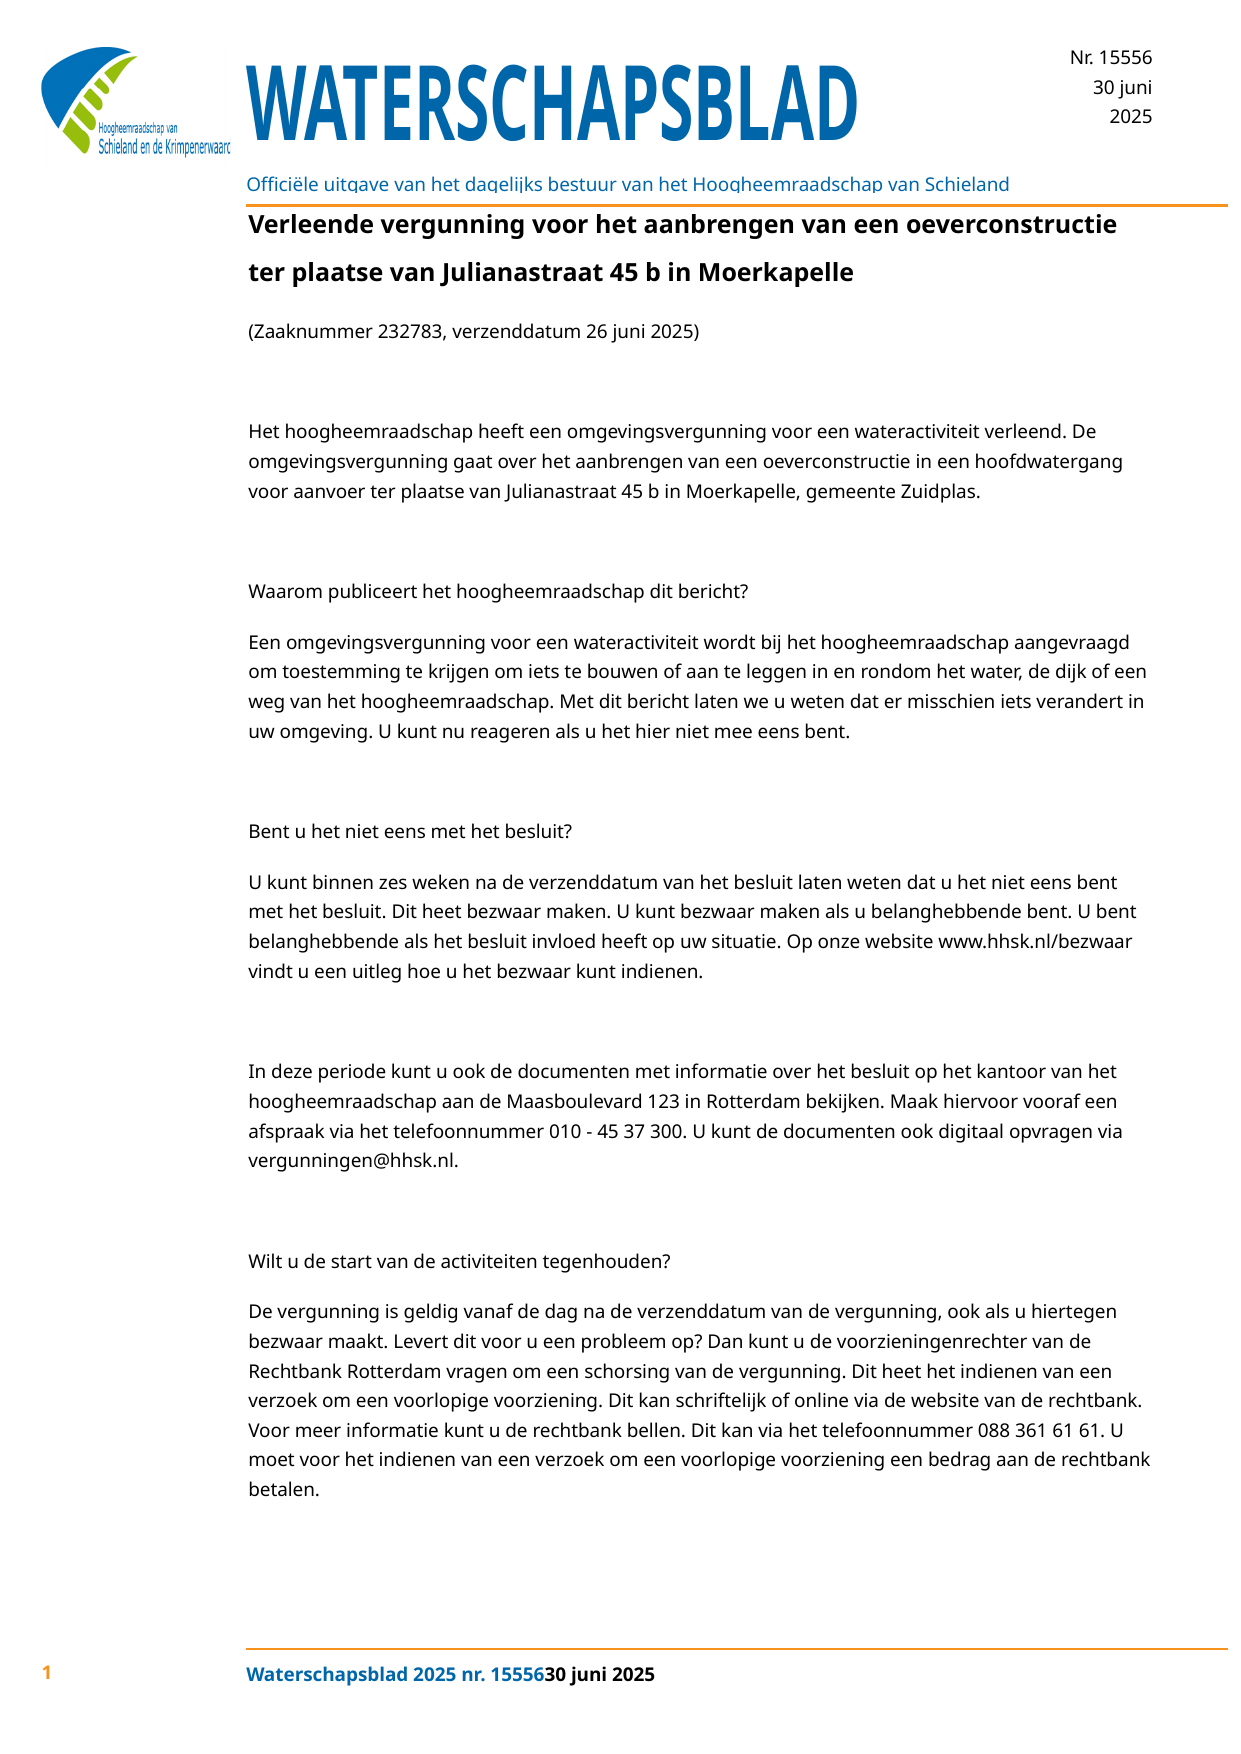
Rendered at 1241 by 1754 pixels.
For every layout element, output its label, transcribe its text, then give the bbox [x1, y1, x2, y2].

text Verleende vergunning voor het aanbrengen van een oeverconstructie ter plaatse van Julianastraat 45 b in Moerkapelle [248, 207, 1152, 288]
text Het hoogheemraadschap heeft een omgevingsvergunning voor een wateractiviteit verleend. De omgevingsvergunning gaat over het aanbrengen van een oeverconstructie in een hoofdwatergang voor aanvoer ter plaatse van Julianastraat 45 b in Moerkapelle, gemeente Zuidplas. [248, 419, 1152, 504]
text Bent u het niet eens met het besluit? [248, 819, 1152, 844]
text (Zaaknummer 232783, verzenddatum 26 juni 2025) [248, 318, 1152, 344]
text In deze periode kunt u ook de documenten met informatie over het besluit op het kantoor van het hoogheemraadschap aan de Maasboulevard 123 in Rotterdam bekijken. Maak hiervoor vooraf een afspraak via het telefoonnummer 010 - 45 37 300. U kunt de documenten ook digitaal opvragen via vergunningen@hhsk.nl. [248, 1059, 1152, 1173]
text Een omgevingsvergunning voor een wateractiviteit wordt bij het hoogheemraadschap aangevraagd om toestemming te krijgen om iets te bouwen of aan te leggen in en rondom het water, de dijk of een weg van het hoogheemraadschap. Met dit bericht laten we u weten dat er misschien iets verandert in uw omgeving. U kunt nu reageren als u het hier niet mee eens bent. [248, 629, 1152, 744]
text De vergunning is geldig vanaf de dag na de verzenddatum van de vergunning, ook als u hiertegen bezwaar maakt. Levert dit voor u een probleem op? Dan kunt u de voorzieningenrechter van de Rechtbank Rotterdam vragen om een schorsing van de vergunning. Dit heet het indienen van een verzoek om een voorlopige voorziening. Dit kan schriftelijk of online via de website van de rechtbank. Voor meer informatie kunt u de rechtbank bellen. Dit kan via het telefoonnummer 088 361 61 61. U moet voor het indienen van een verzoek om een voorlopige voorziening een bedrag aan de rechtbank betalen. [248, 1299, 1152, 1502]
text Waarom publiceert het hoogheemraadschap dit bericht? [248, 579, 1152, 604]
text U kunt binnen zes weken na de verzenddatum van het besluit laten weten dat u het niet eens bent met het besluit. Dit heet bezwaar maken. U kunt bezwaar maken als u belanghebbende bent. U bent belanghebbende als het besluit invloed heeft op uw situatie. Op onze website www.hhsk.nl/bezwaar vindt u een uitleg hoe u het bezwaar kunt indienen. [248, 869, 1152, 984]
text Wilt u de start van de activiteiten tegenhouden? [248, 1248, 1152, 1274]
picture [41, 47, 231, 172]
